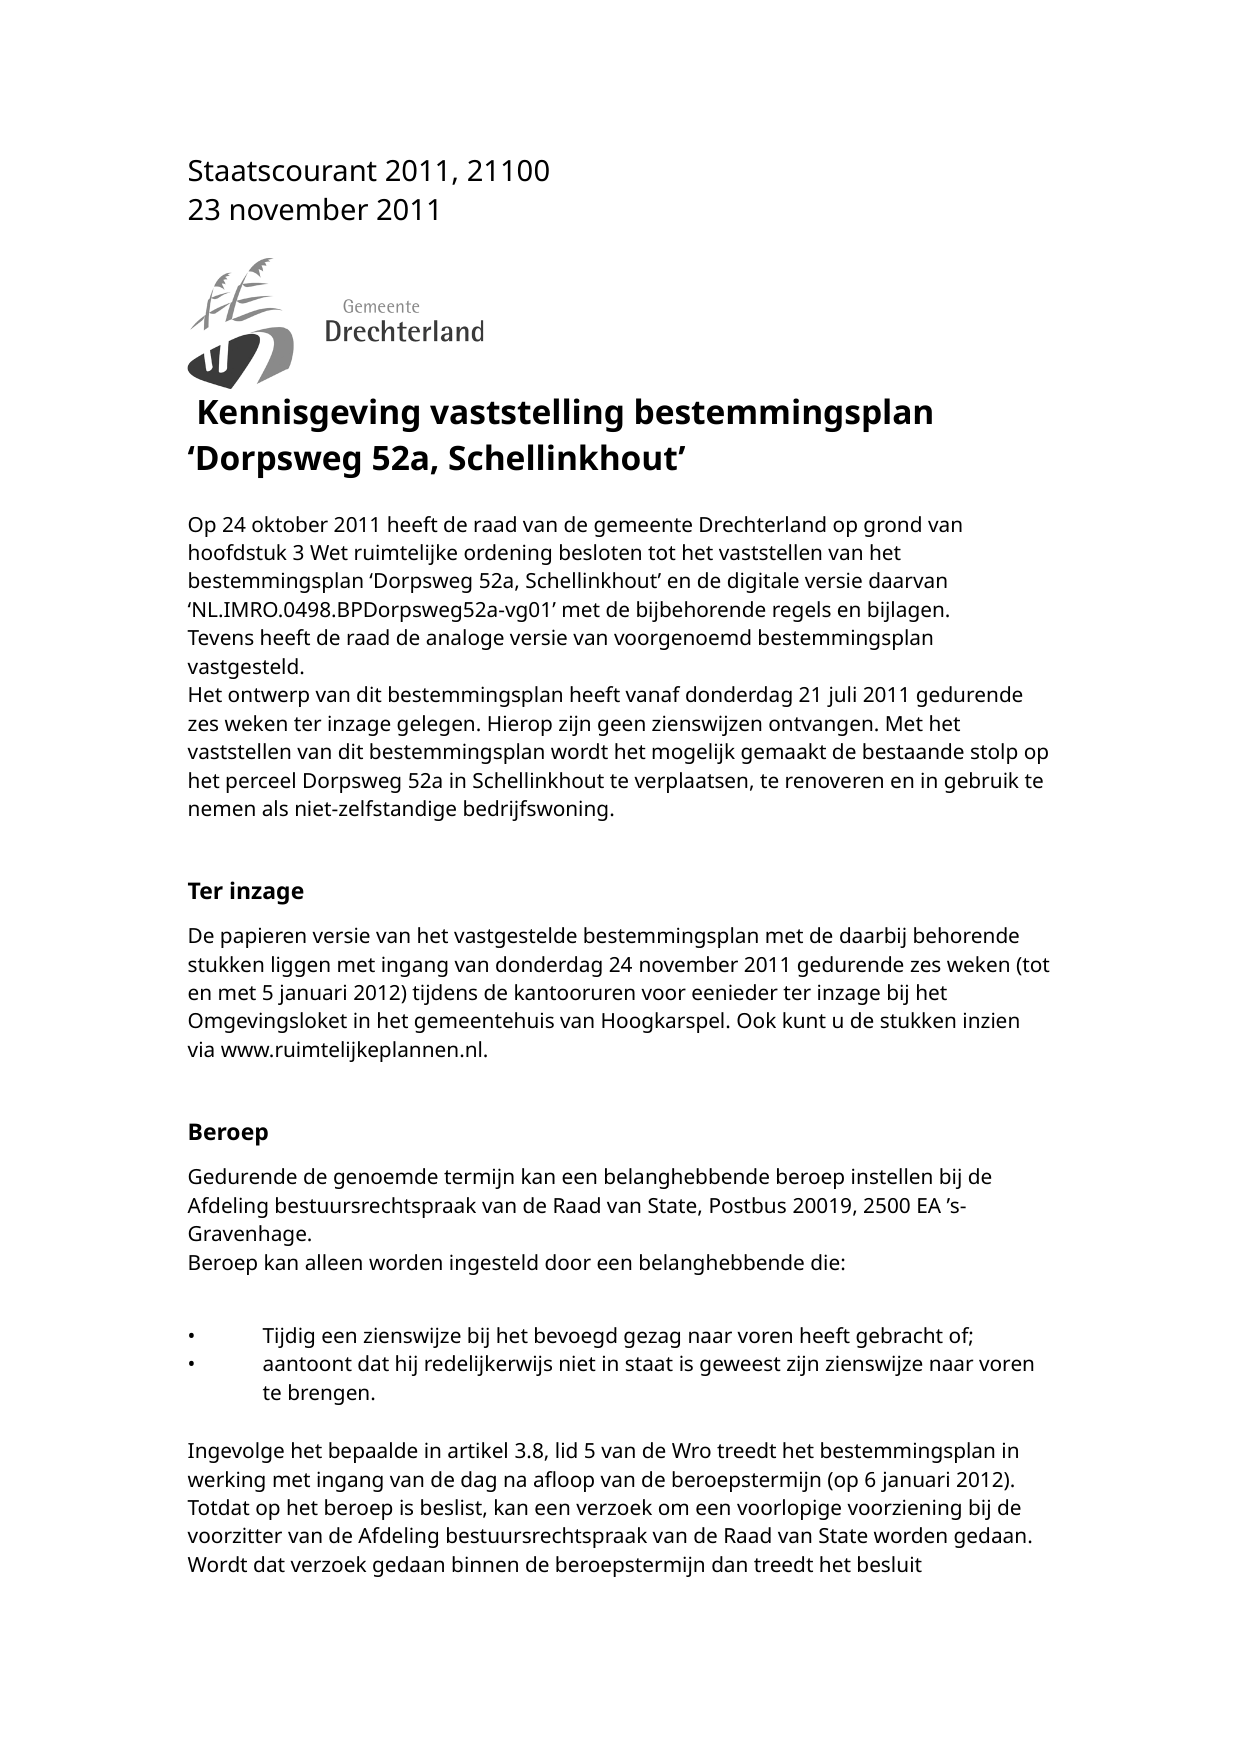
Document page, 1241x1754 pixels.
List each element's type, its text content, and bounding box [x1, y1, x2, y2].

text Op 24 oktober 2011 heeft de raad van de gemeente Drechterland op grond van hoofdstuk 3 Wet ruimtelijke ordening besloten tot het vaststellen van het bestemmingsplan ‘Dorpsweg 52a, Schellinkhout’ en de digitale versie daarvan ‘NL.IMRO.0498.BPDorpsweg52a-vg01’ met de bijbehorende regels en bijlagen. [187, 510, 1053, 623]
text Beroep kan alleen worden ingesteld door een belanghebbende die: [187, 1248, 1053, 1276]
text Staatscourant 2011, 21100 [187, 150, 1053, 190]
list Tijdig een zienswijze bij het bevoegd gezag naar voren heeft gebracht of; [187, 1321, 1053, 1349]
subtitle Ter inzage [187, 875, 1053, 906]
text Wordt dat verzoek gedaan binnen de beroepstermijn dan treedt het besluit [187, 1550, 1053, 1578]
subtitle Beroep [187, 1116, 1053, 1147]
text Het ontwerp van dit bestemmingsplan heeft vanaf donderdag 21 juli 2011 gedurende zes weken ter inzage gelegen. Hierop zijn geen zienswijzen ontvangen. Met het vaststellen van dit bestemmingsplan wordt het mogelijk gemaakt de bestaande stolp op het perceel Dorpsweg 52a in Schellinkhout te verplaatsen, te renoveren en in gebruik te nemen als niet-zelfstandige bedrijfswoning. [187, 680, 1053, 823]
text 23 november 2011 [187, 190, 1053, 229]
text Totdat op het beroep is beslist, kan een verzoek om een voorlopige voorziening bij de voorzitter van de Afdeling bestuursrechtspraak van de Raad van State worden gedaan. [187, 1493, 1053, 1550]
text De papieren versie van het vastgestelde bestemmingsplan met de daarbij behorende stukken liggen met ingang van donderdag 24 november 2011 gedurende zes weken (tot en met 5 januari 2012) tijdens de kantooruren voor eenieder ter inzage bij het Omgevingsloket in het gemeentehuis van Hoogkarspel. Ook kunt u de stukken inzien via www.ruimtelijkeplannen.nl. [187, 921, 1053, 1063]
subtitle Kennisgeving vaststelling bestemmingsplan ‘Dorpsweg 52a, Schellinkhout’ [187, 271, 1053, 480]
picture [187, 258, 484, 389]
list aantoont dat hij redelijkerwijs niet in staat is geweest zijn zienswijze naar voren te brengen. [187, 1349, 1053, 1406]
text Gedurende de genoemde termijn kan een belanghebbende beroep instellen bij de Afdeling bestuursrechtspraak van de Raad van State, Postbus 20019, 2500 EA ’s-Gravenhage. [187, 1162, 1053, 1248]
text Ingevolge het bepaalde in artikel 3.8, lid 5 van de Wro treedt het bestemmingsplan in werking met ingang van de dag na afloop van de beroepstermijn (op 6 januari 2012). [187, 1436, 1053, 1493]
text Tevens heeft de raad de analoge versie van voorgenoemd bestemmingsplan vastgesteld. [187, 623, 1053, 680]
